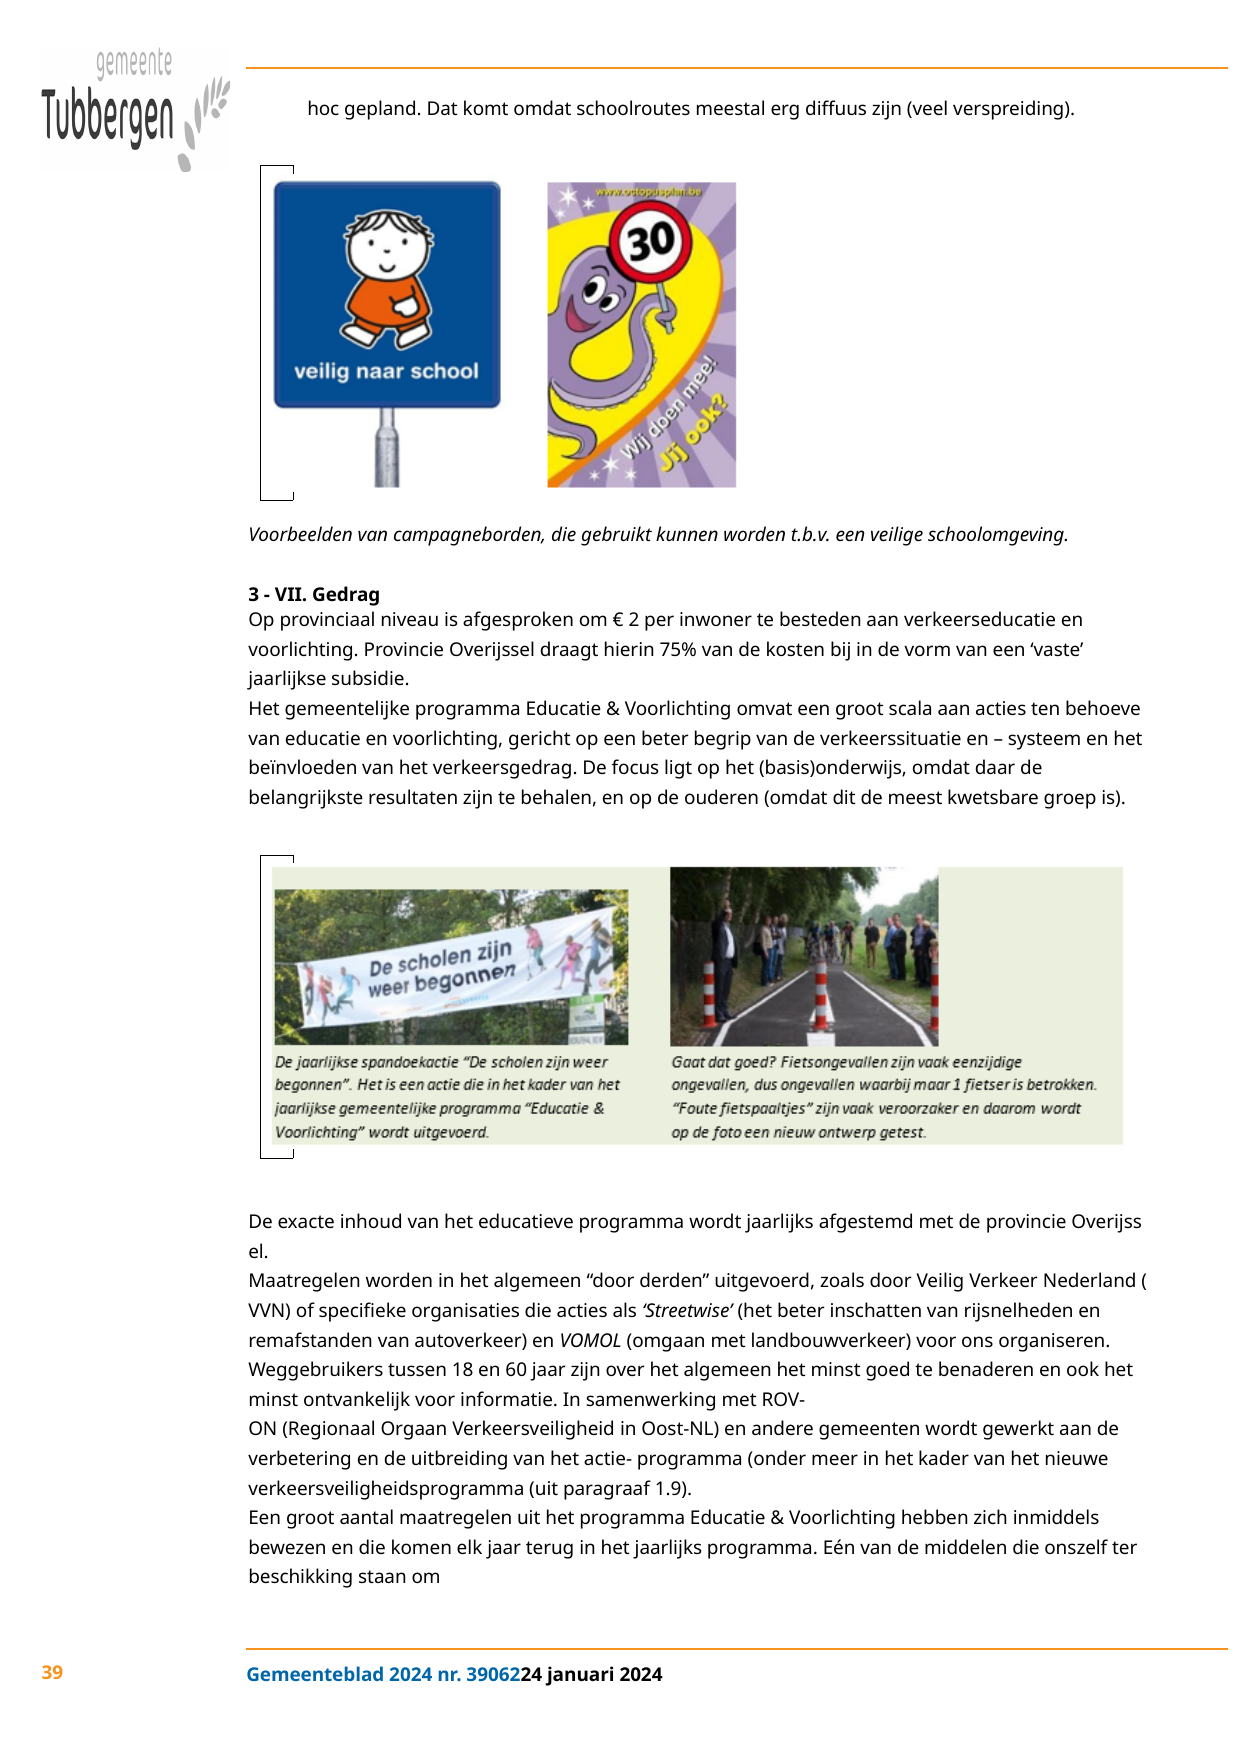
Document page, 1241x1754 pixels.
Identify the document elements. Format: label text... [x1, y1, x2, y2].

text Voorbeelden van campagneborden, die gebruikt kunnen worden t.b.v. een veilige schoolomgeving. [248, 522, 1152, 547]
text Maatregelen worden in het algemeen “door derden” uitgevoerd, zoals door Veilig Verkeer Nederland (VVN) of specifieke organisaties die acties als ‘Streetwise’ (het beter inschatten van rijsnelheden en remafstanden van autoverkeer) en VOMOL (omgaan met landbouwverkeer) voor ons organiseren. [248, 1268, 1152, 1353]
table_header hoc gepland. Dat komt omdat schoolroutes meestal erg diffuus zijn (veel verspreiding). [248, 95, 1152, 121]
picture [268, 174, 742, 492]
text Het gemeentelijke programma Educatie & Voorlichting omvat een groot scala aan acties ten behoeve van educatie en voorlichting, gericht op een beter begrip van de verkeerssituatie en – systeem en het beïnvloeden van het verkeersgedrag. De focus ligt op het (basis)onderwijs, omdat daar de belangrijkste resultaten zijn te behalen, en op de ouderen (omdat dit de meest kwetsbare groep is). [248, 695, 1152, 810]
picture [268, 863, 1125, 1149]
text Weggebruikers tussen 18 en 60 jaar zijn over het algemeen het minst goed te benaderen en ook het minst ontvankelijk voor informatie. In samenwerking met ROV-ON (Regionaal Orgaan Verkeersveiligheid in Oost-NL) en andere gemeenten wordt gewerkt aan de verbetering en de uitbreiding van het actie- programma (onder meer in het kader van het nieuwe verkeersveiligheidsprogramma (uit paragraaf 1.9). [248, 1356, 1152, 1501]
picture [41, 47, 231, 172]
text Een groot aantal maatregelen uit het programma Educatie & Voorlichting hebben zich inmiddels bewezen en die komen elk jaar terug in het jaarlijks programma. Eén van de middelen die onszelf ter beschikking staan om [248, 1504, 1152, 1589]
text 3 - VII. Gedrag [248, 581, 1152, 606]
text Op provinciaal niveau is afgesproken om € 2 per inwoner te besteden aan verkeerseducatie en voorlichting. Provincie Overijssel draagt hierin 75% van de kosten bij in de vorm van een ‘vaste’ jaarlijkse subsidie. [248, 606, 1152, 691]
text De exacte inhoud van het educatieve programma wordt jaarlijks afgestemd met de provincie Overijssel. [248, 1208, 1152, 1264]
